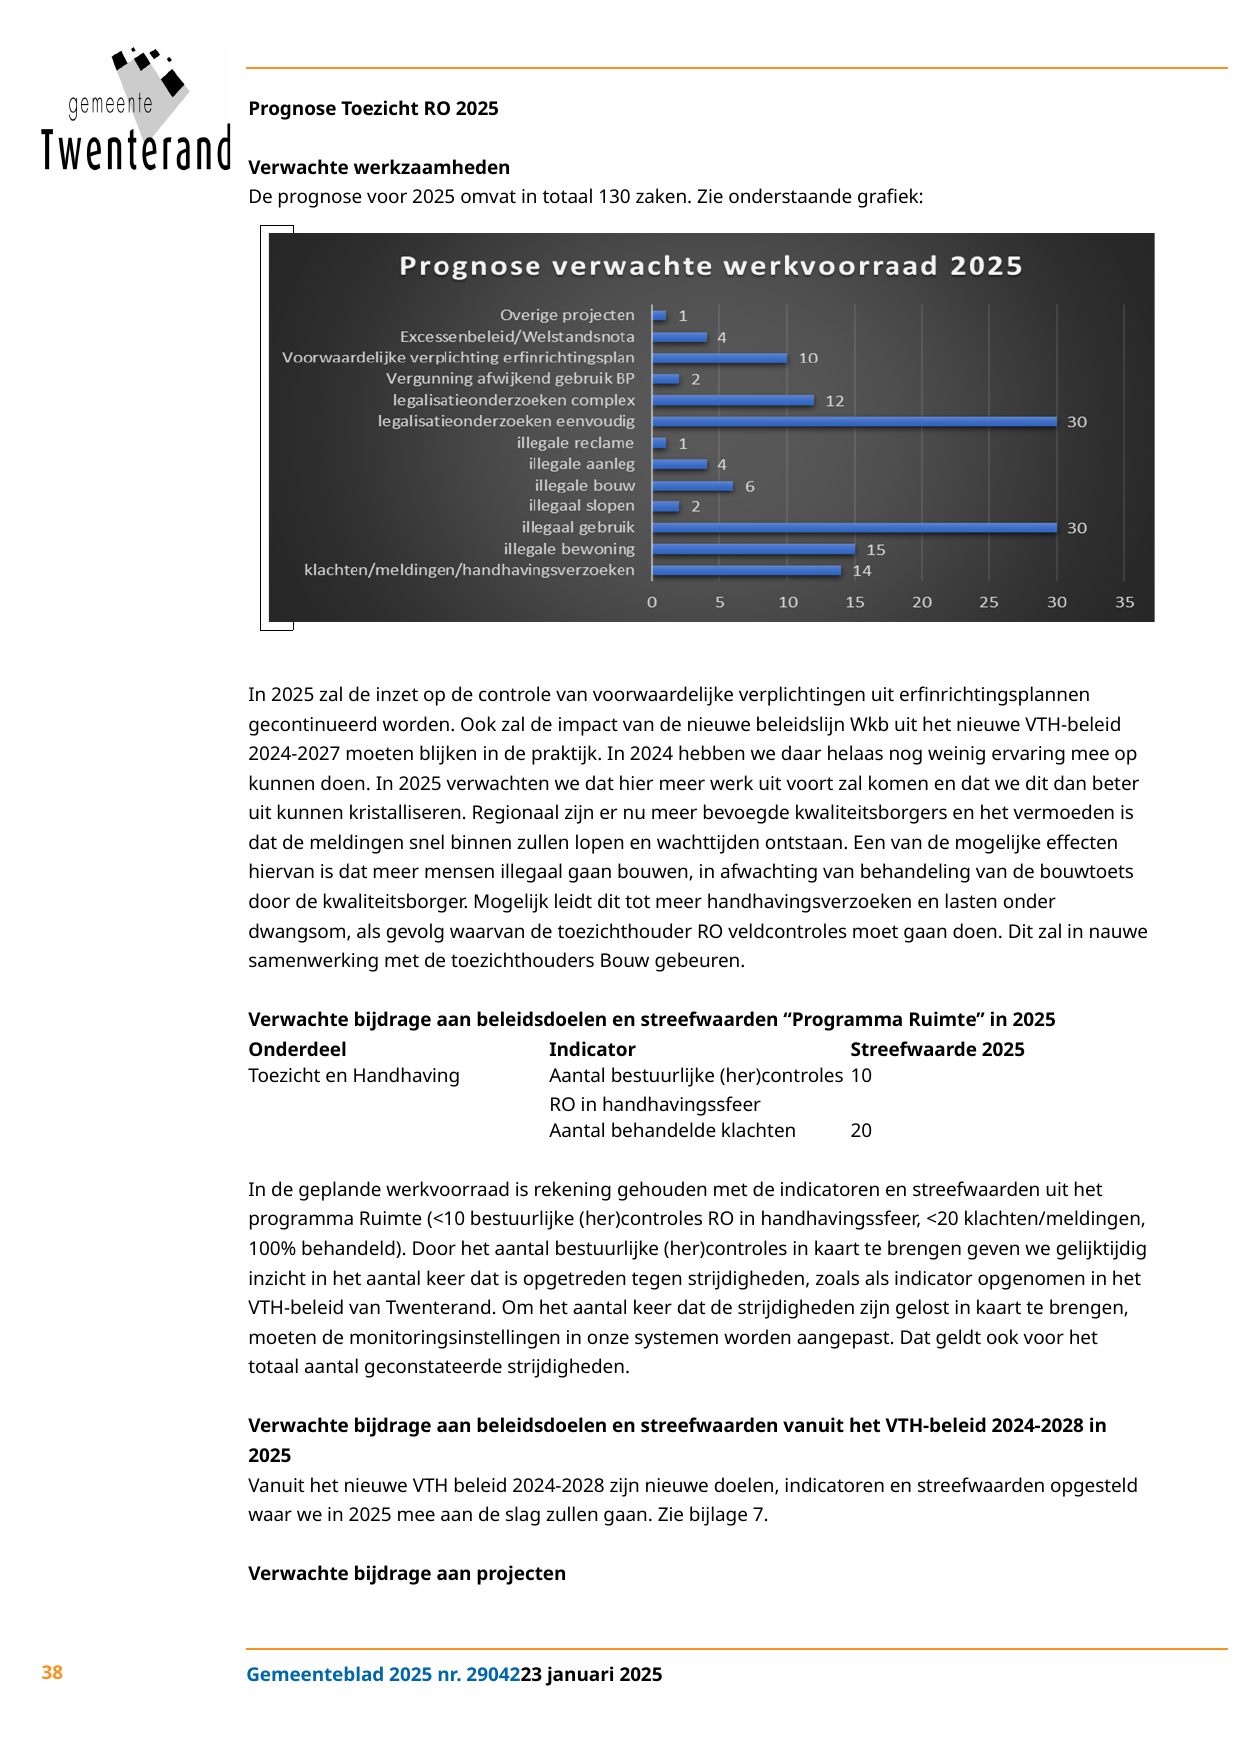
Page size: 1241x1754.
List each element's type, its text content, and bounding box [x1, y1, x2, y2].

table_header Indicator [549, 1036, 850, 1062]
text De prognose voor 2025 omvat in totaal 130 zaken. Zie onderstaande grafiek: [248, 183, 1152, 209]
text Prognose Toezicht RO 2025 [248, 95, 1152, 121]
table_header Onderdeel [248, 1036, 549, 1062]
picture [41, 47, 231, 172]
table_header Streefwaarde 2025 [850, 1036, 1152, 1062]
text In 2025 zal de inzet op de controle van voorwaardelijke verplichtingen uit erfinrichtingsplannen gecontinueerd worden. Ook zal de impact van de nieuwe beleidslijn Wkb uit het nieuwe VTH-beleid 2024-2027 moeten blijken in de praktijk. In 2024 hebben we daar helaas nog weinig ervaring mee op kunnen doen. In 2025 verwachten we dat hier meer werk uit voort zal komen en dat we dit dan beter uit kunnen kristalliseren. Regionaal zijn er nu meer bevoegde kwaliteitsborgers en het vermoeden is dat de meldingen snel binnen zullen lopen en wachttijden ontstaan. Een van de mogelijke effecten hiervan is dat meer mensen illegaal gaan bouwen, in afwachting van behandeling van de bouwtoets door de kwaliteitsborger. Mogelijk leidt dit tot meer handhavingsverzoeken en lasten onder dwangsom, als gevolg waarvan de toezichthouder RO veldcontroles moet gaan doen. Dit zal in nauwe samenwerking met de toezichthouders Bouw gebeuren. [248, 681, 1152, 973]
text Verwachte bijdrage aan beleidsdoelen en streefwaarden vanuit het VTH-beleid 2024-2028 in 2025 [248, 1413, 1152, 1468]
table_cell 20 [850, 1118, 1152, 1143]
table_cell Toezicht en Handhaving [248, 1062, 549, 1143]
text Verwachte bijdrage aan beleidsdoelen en streefwaarden “Programma Ruimte” in 2025 [248, 1007, 1152, 1032]
picture [268, 233, 1155, 622]
text In de geplande werkvoorraad is rekening gehouden met de indicatoren en streefwaarden uit het programma Ruimte (<10 bestuurlijke (her)controles RO in handhavingssfeer, <20 klachten/meldingen, 100% behandeld). Door het aantal bestuurlijke (her)controles in kaart te brengen geven we gelijktijdig inzicht in het aantal keer dat is opgetreden tegen strijdigheden, zoals als indicator opgenomen in het VTH-beleid van Twenterand. Om het aantal keer dat de strijdigheden zijn gelost in kaart te brengen, moeten de monitoringsinstellingen in onze systemen worden aangepast. Dat geldt ook voor het totaal aantal geconstateerde strijdigheden. [248, 1176, 1152, 1379]
text Verwachte bijdrage aan projecten [248, 1561, 1152, 1586]
text Verwachte werkzaamheden [248, 154, 1152, 180]
text Vanuit het nieuwe VTH beleid 2024-2028 zijn nieuwe doelen, indicatoren en streefwaarden opgesteld waar we in 2025 mee aan de slag zullen gaan. Zie bijlage 7. [248, 1472, 1152, 1527]
table_cell Aantal bestuurlijke (her)controles RO in handhavingssfeer [549, 1062, 850, 1117]
table_cell 10 [850, 1062, 1152, 1117]
table_cell Aantal behandelde klachten [549, 1118, 850, 1143]
